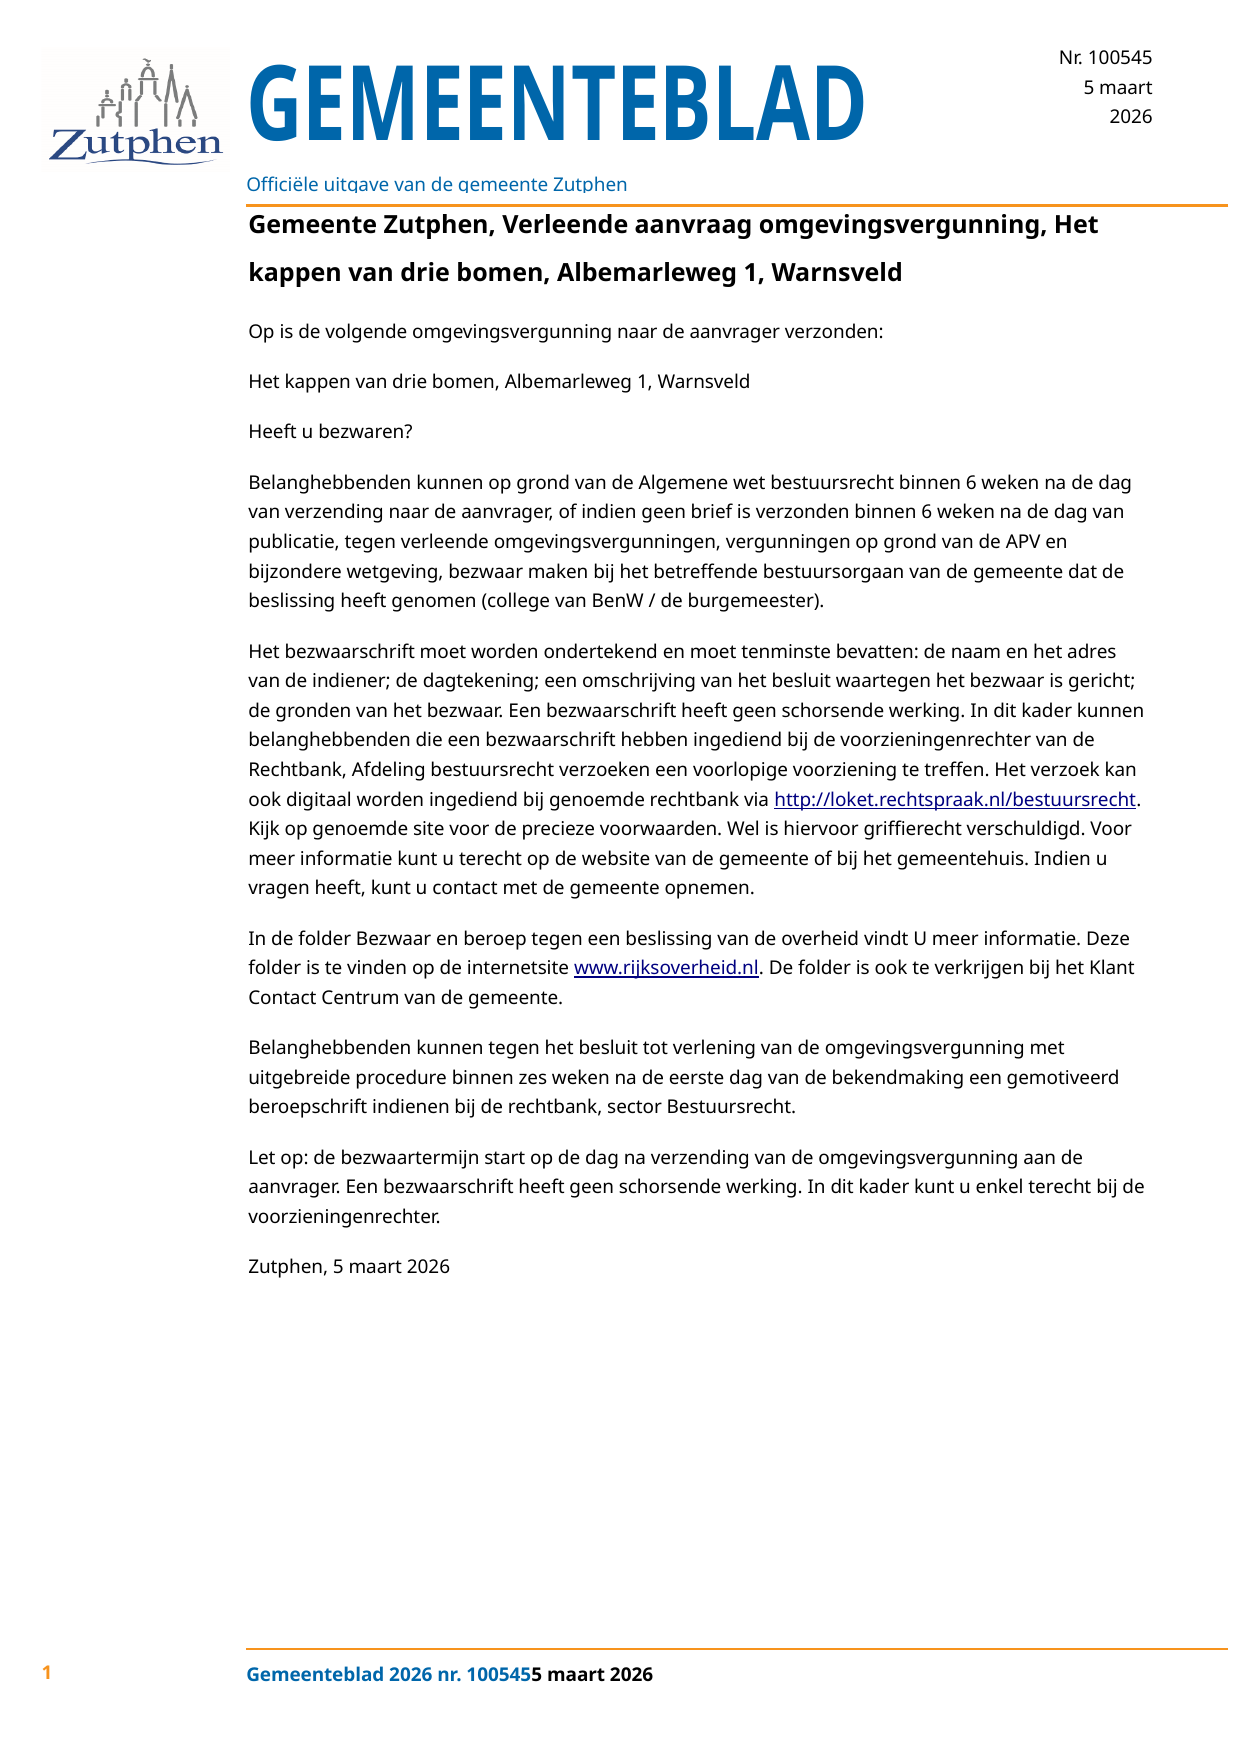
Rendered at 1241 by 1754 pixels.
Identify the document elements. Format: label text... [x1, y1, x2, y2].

text Het kappen van drie bomen, Albemarleweg 1, Warnsveld [248, 368, 1152, 394]
text Heeft u bezwaren? [248, 419, 1152, 444]
text Belanghebbenden kunnen tegen het besluit tot verlening van de omgevingsvergunning met uitgebreide procedure binnen zes weken na de eerste dag van de bekendmaking een gemotiveerd beroepschrift indienen bij de rechtbank, sector Bestuursrecht. [248, 1034, 1152, 1119]
picture [41, 47, 231, 172]
text Zutphen, 5 maart 2026 [248, 1254, 1152, 1279]
text Gemeente Zutphen, Verleende aanvraag omgevingsvergunning, Het kappen van drie bomen, Albemarleweg 1, Warnsveld [248, 207, 1152, 288]
text Belanghebbenden kunnen op grond van de Algemene wet bestuursrecht binnen 6 weken na de dag van verzending naar de aanvrager, of indien geen brief is verzonden binnen 6 weken na de dag van publicatie, tegen verleende omgevingsvergunningen, vergunningen op grond van de APV en bijzondere wetgeving, bezwaar maken bij het betreffende bestuursorgaan van de gemeente dat de beslissing heeft genomen (college van BenW / de burgemeester). [248, 469, 1152, 613]
text Op is de volgende omgevingsvergunning naar de aanvrager verzonden: [248, 318, 1152, 344]
text Het bezwaarschrift moet worden ondertekend en moet tenminste bevatten: de naam en het adres van de indiener; de dagtekening; een omschrijving van het besluit waartegen het bezwaar is gericht; de gronden van het bezwaar. Een bezwaarschrift heeft geen schorsende werking. In dit kader kunnen belanghebbenden die een bezwaarschrift hebben ingediend bij de voorzieningenrechter van de Rechtbank, Afdeling bestuursrecht verzoeken een voorlopige voorziening te treffen. Het verzoek kan ook digitaal worden ingediend bij genoemde rechtbank via http://loket.rechtspraak.nl/bestuursrecht. Kijk op genoemde site voor de precieze voorwaarden. Wel is hiervoor griffierecht verschuldigd. Voor meer informatie kunt u terecht op de website van de gemeente of bij het gemeentehuis. Indien u vragen heeft, kunt u contact met de gemeente opnemen. [248, 638, 1152, 900]
text Let op: de bezwaartermijn start op de dag na verzending van de omgevingsvergunning aan de aanvrager. Een bezwaarschrift heeft geen schorsende werking. In dit kader kunt u enkel terecht bij de voorzieningenrechter. [248, 1144, 1152, 1229]
text In de folder Bezwaar en beroep tegen een beslissing van de overheid vindt U meer informatie. Deze folder is te vinden op de internetsite www.rijksoverheid.nl. De folder is ook te verkrijgen bij het Klant Contact Centrum van de gemeente. [248, 925, 1152, 1010]
